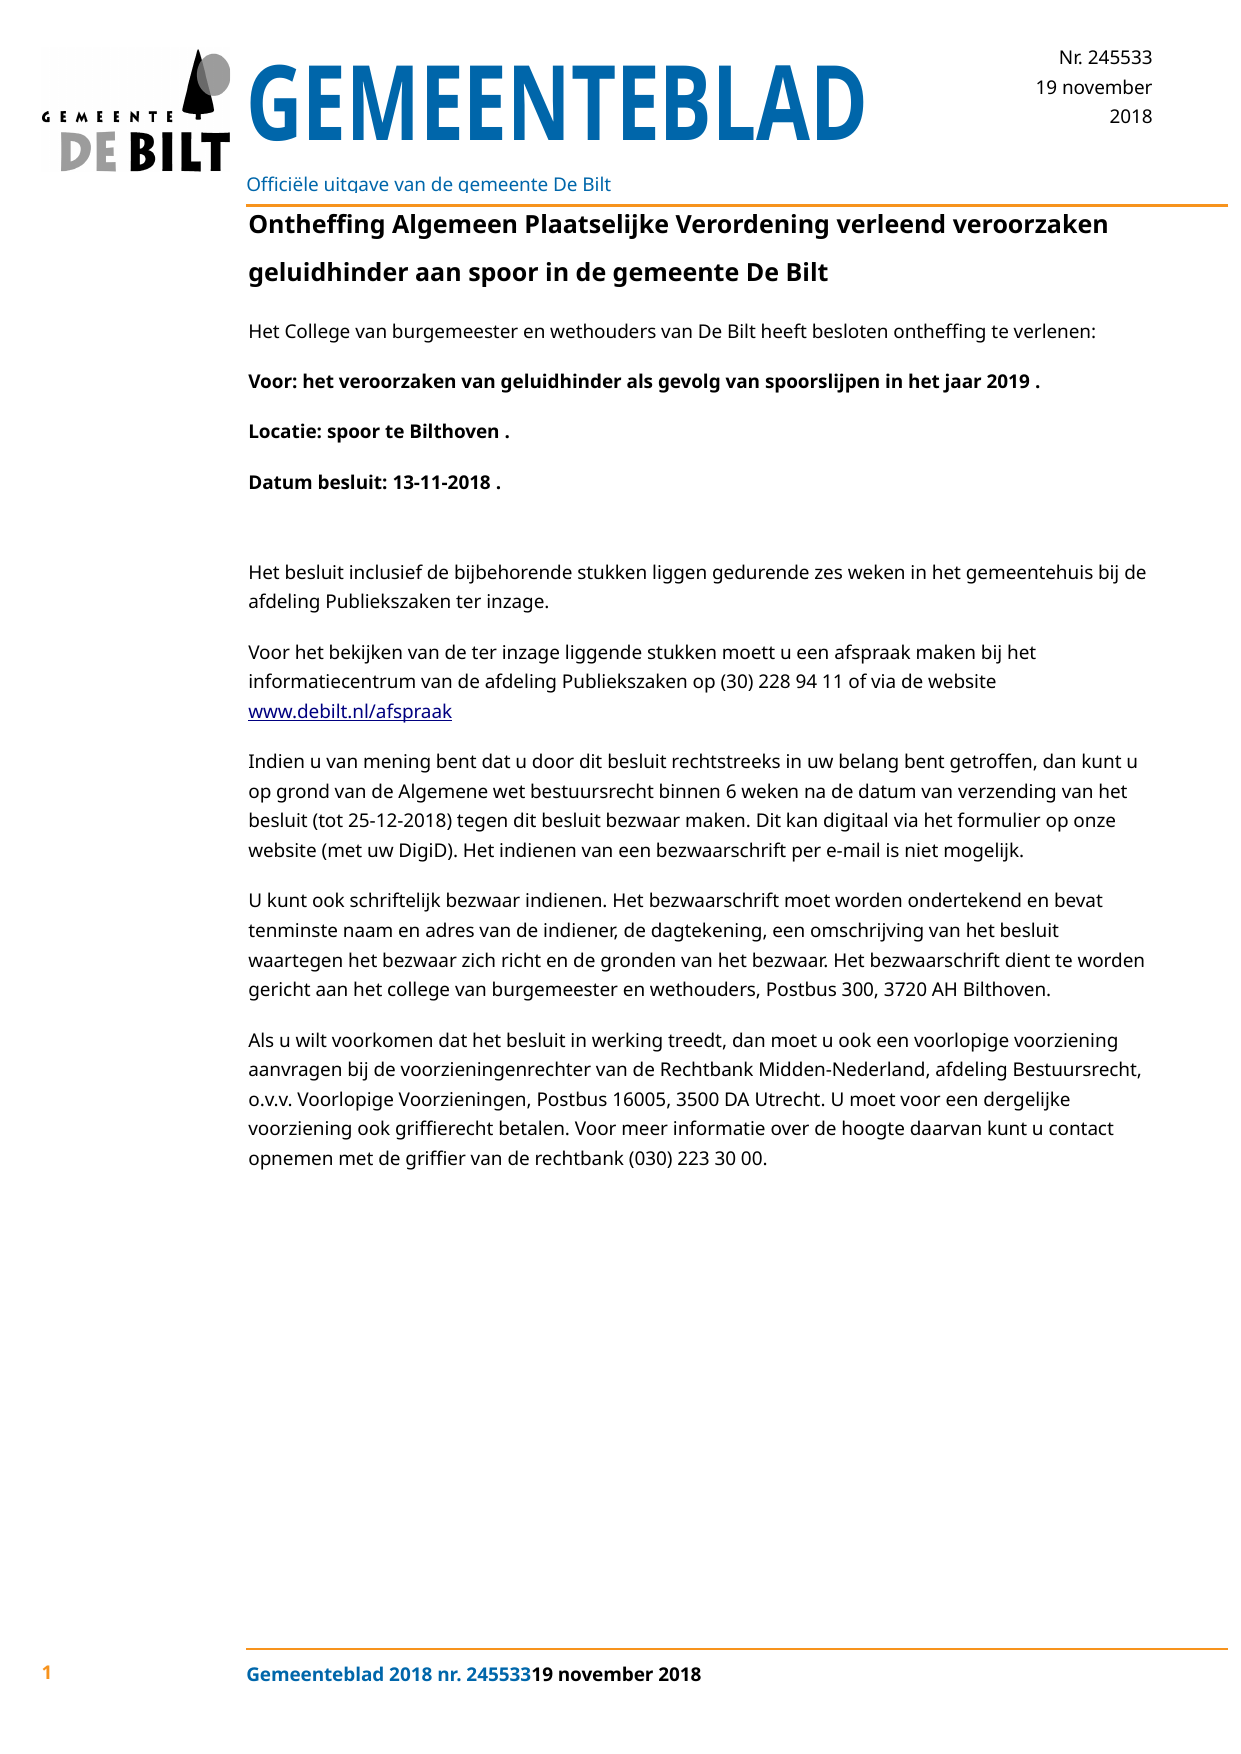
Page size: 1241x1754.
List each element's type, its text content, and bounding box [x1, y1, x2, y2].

text Datum besluit: 13-11-2018 . [248, 469, 1152, 495]
text Voor het bekijken van de ter inzage liggende stukken moett u een afspraak maken bij het informatiecentrum van de afdeling Publiekszaken op (30) 228 94 11 of via de website www.debilt.nl/afspraak [248, 639, 1152, 724]
text Het College van burgemeester en wethouders van De Bilt heeft besloten ontheffing te verlenen: [248, 318, 1152, 344]
text Als u wilt voorkomen dat het besluit in werking treedt, dan moet u ook een voorlopige voorziening aanvragen bij de voorzieningenrechter van de Rechtbank Midden-Nederland, afdeling Bestuursrecht, o.v.v. Voorlopige Voorzieningen, Postbus 16005, 3500 DA Utrecht. U moet voor een dergelijke voorziening ook griffierecht betalen. Voor meer informatie over de hoogte daarvan kunt u contact opnemen met de griffier van de rechtbank (030) 223 30 00. [248, 1027, 1152, 1171]
text Locatie: spoor te Bilthoven . [248, 419, 1152, 444]
text Ontheffing Algemeen Plaatselijke Verordening verleend veroorzaken geluidhinder aan spoor in de gemeente De Bilt [248, 207, 1152, 288]
text Indien u van mening bent dat u door dit besluit rechtstreeks in uw belang bent getroffen, dan kunt u op grond van de Algemene wet bestuursrecht binnen 6 weken na de datum van verzending van het besluit (tot 25-12-2018) tegen dit besluit bezwaar maken. Dit kan digitaal via het formulier op onze website (met uw DigiD). Het indienen van een bezwaarschrift per e-mail is niet mogelijk. [248, 748, 1152, 863]
text Voor: het veroorzaken van geluidhinder als gevolg van spoorslijpen in het jaar 2019 . [248, 368, 1152, 394]
text Het besluit inclusief de bijbehorende stukken liggen gedurende zes weken in het gemeentehuis bij de afdeling Publiekszaken ter inzage. [248, 559, 1152, 614]
picture [41, 47, 231, 172]
text U kunt ook schriftelijk bezwaar indienen. Het bezwaarschrift moet worden ondertekend en bevat tenminste naam en adres van de indiener, de dagtekening, een omschrijving van het besluit waartegen het bezwaar zich richt en de gronden van het bezwaar. Het bezwaarschrift dient te worden gericht aan het college van burgemeester en wethouders, Postbus 300, 3720 AH Bilthoven. [248, 888, 1152, 1002]
